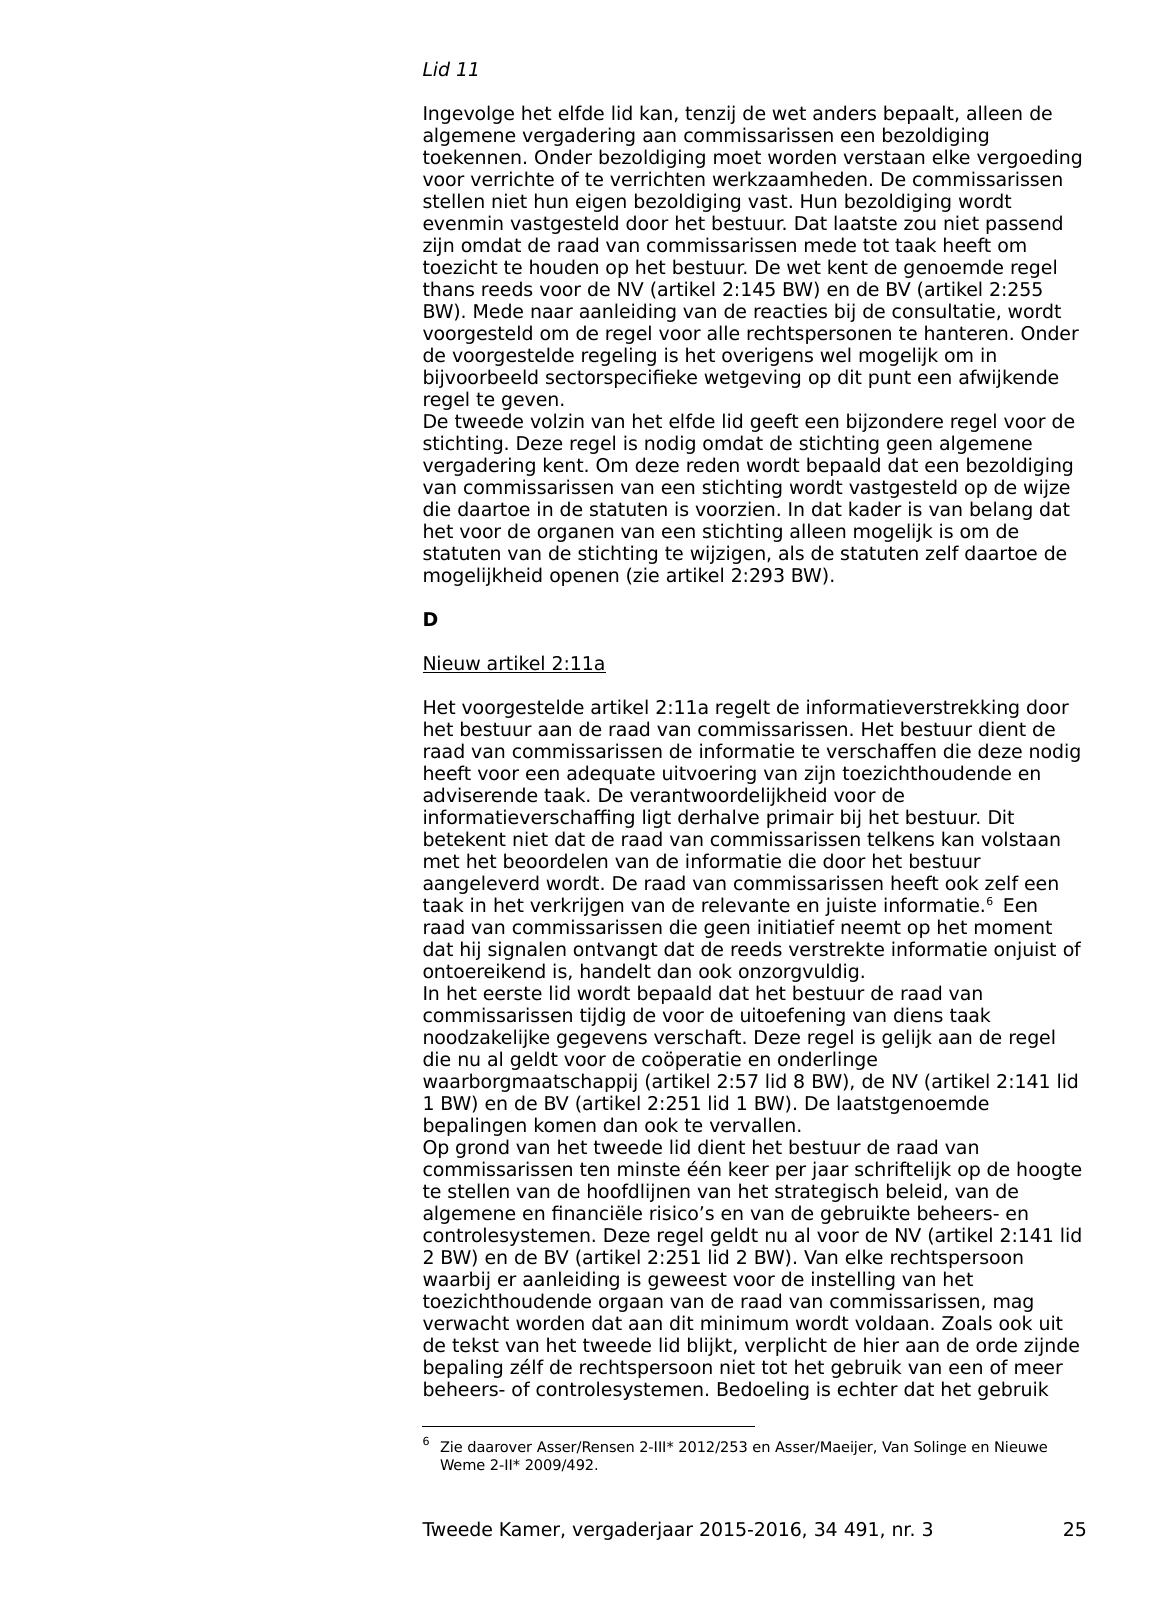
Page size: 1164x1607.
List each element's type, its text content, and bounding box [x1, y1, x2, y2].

text Zie daarover Asser/Rensen 2-III* 2012/253 en Asser/Maeijer, Van Solinge en Nieuwe Weme 2-II* 2009/492. [422, 1435, 1087, 1474]
subtitle Lid 11 [422, 59, 1087, 81]
text Het voorgestelde artikel 2:11a regelt de informatieverstrekking door het bestuur aan de raad van commissarissen. Het bestuur dient de raad van commissarissen de informatie te verschaffen die deze nodig heeft voor een adequate uitvoering van zijn toezichthoudende en adviserende taak. De verantwoordelijkheid voor de informatieverschaffing ligt derhalve primair bij het bestuur. Dit betekent niet dat de raad van commissarissen telkens kan volstaan met het beoordelen van de informatie die door het bestuur aangeleverd wordt. De raad van commissarissen heeft ook zelf een taak in het verkrijgen van de relevante en juiste informatie. Een raad van commissarissen die geen initiatief neemt op het moment dat hij signalen ontvangt dat de reeds verstrekte informatie onjuist of ontoereikend is, handelt dan ook onzorgvuldig. [422, 697, 1087, 983]
text De tweede volzin van het elfde lid geeft een bijzondere regel voor de stichting. Deze regel is nodig omdat de stichting geen algemene vergadering kent. Om deze reden wordt bepaald dat een bezoldiging van commissarissen van een stichting wordt vastgesteld op de wijze die daartoe in de statuten is voorzien. In dat kader is van belang dat het voor de organen van een stichting alleen mogelijk is om de statuten van de stichting te wijzigen, als de statuten zelf daartoe de mogelijkheid openen (zie artikel 2:293 BW). [422, 411, 1087, 587]
text Op grond van het tweede lid dient het bestuur de raad van commissarissen ten minste één keer per jaar schriftelijk op de hoogte te stellen van de hoofdlijnen van het strategisch beleid, van de algemene en financiële risico’s en van de gebruikte beheers- en controlesystemen. Deze regel geldt nu al voor de NV (artikel 2:141 lid 2 BW) en de BV (artikel 2:251 lid 2 BW). Van elke rechtspersoon waarbij er aanleiding is geweest voor de instelling van het toezichthoudende orgaan van de raad van commissarissen, mag verwacht worden dat aan dit minimum wordt voldaan. Zoals ook uit de tekst van het tweede lid blijkt, verplicht de hier aan de orde zijnde bepaling zélf de rechtspersoon niet tot het gebruik van een of meer beheers- of controlesystemen. Bedoeling is echter dat het gebruik [422, 1137, 1087, 1401]
text In het eerste lid wordt bepaald dat het bestuur de raad van commissarissen tijdig de voor de uitoefening van diens taak noodzakelijke gegevens verschaft. Deze regel is gelijk aan de regel die nu al geldt voor de coöperatie en onderlinge waarborgmaatschappij (artikel 2:57 lid 8 BW), de NV (artikel 2:141 lid 1 BW) en de BV (artikel 2:251 lid 1 BW). De laatstgenoemde bepalingen komen dan ook te vervallen. [422, 983, 1087, 1137]
subtitle Nieuw artikel 2:11a [422, 653, 1087, 675]
subtitle D [422, 609, 1087, 631]
text Ingevolge het elfde lid kan, tenzij de wet anders bepaalt, alleen de algemene vergadering aan commissarissen een bezoldiging toekennen. Onder bezoldiging moet worden verstaan elke vergoeding voor verrichte of te verrichten werkzaamheden. De commissarissen stellen niet hun eigen bezoldiging vast. Hun bezoldiging wordt evenmin vastgesteld door het bestuur. Dat laatste zou niet passend zijn omdat de raad van commissarissen mede tot taak heeft om toezicht te houden op het bestuur. De wet kent de genoemde regel thans reeds voor de NV (artikel 2:145 BW) en de BV (artikel 2:255 BW). Mede naar aanleiding van de reacties bij de consultatie, wordt voorgesteld om de regel voor alle rechtspersonen te hanteren. Onder de voorgestelde regeling is het overigens wel mogelijk om in bijvoorbeeld sectorspecifieke wetgeving op dit punt een afwijkende regel te geven. [422, 103, 1087, 411]
